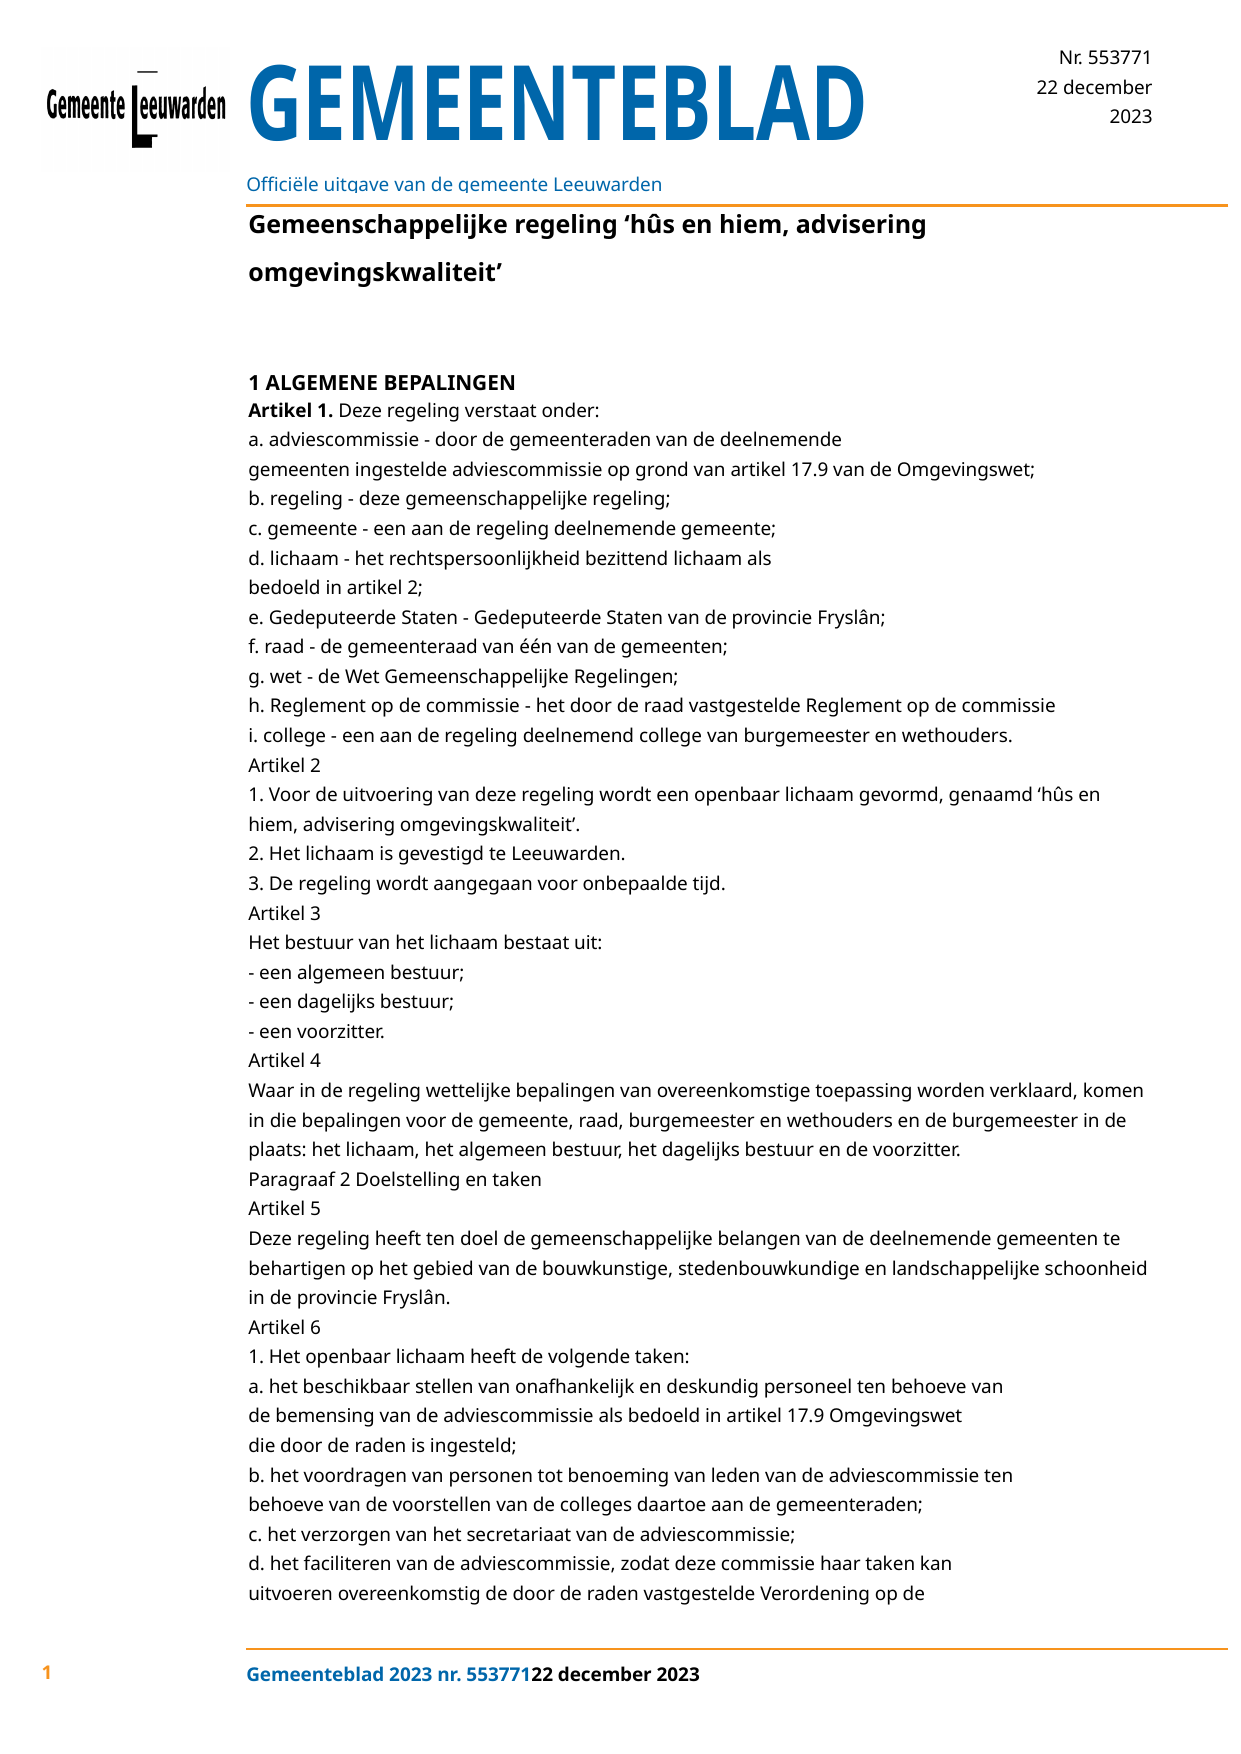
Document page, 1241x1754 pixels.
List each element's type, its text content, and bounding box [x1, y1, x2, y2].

text Artikel 3 [248, 900, 1152, 925]
text Artikel 1. Deze regeling verstaat onder: [248, 397, 1152, 422]
text c. gemeente - een aan de regeling deelnemende gemeente; [248, 515, 1152, 541]
text uitvoeren overeenkomstig de door de raden vastgestelde Verordening op de [248, 1580, 1152, 1606]
text - een voorzitter. [248, 1018, 1152, 1044]
text h. Reglement op de commissie - het door de raad vastgestelde Reglement op de commissie [248, 693, 1152, 718]
text die door de raden is ingesteld; [248, 1432, 1152, 1458]
text de bemensing van de adviescommissie als bedoeld in artikel 17.9 Omgevingswet [248, 1403, 1152, 1428]
text Deze regeling heeft ten doel de gemeenschappelijke belangen van de deelnemende gemeenten te behartigen op het gebied van de bouwkunstige, stedenbouwkundige en landschappelijke schoonheid in de provincie Fryslân. [248, 1225, 1152, 1310]
text - een algemeen bestuur; [248, 959, 1152, 984]
text e. Gedeputeerde Staten - Gedeputeerde Staten van de provincie Fryslân; [248, 604, 1152, 629]
text Paragraaf 2 Doelstelling en taken [248, 1166, 1152, 1192]
text Gemeenschappelijke regeling ‘hûs en hiem, advisering omgevingskwaliteit’ [248, 207, 1152, 288]
text 3. De regeling wordt aangegaan voor onbepaalde tijd. [248, 870, 1152, 896]
text Artikel 4 [248, 1048, 1152, 1073]
text g. wet - de Wet Gemeenschappelijke Regelingen; [248, 663, 1152, 689]
text a. het beschikbaar stellen van onafhankelijk en deskundig personeel ten behoeve van [248, 1373, 1152, 1399]
text d. lichaam - het rechtspersoonlijkheid bezittend lichaam als [248, 545, 1152, 570]
text 1. Het openbaar lichaam heeft de volgende taken: [248, 1343, 1152, 1369]
text c. het verzorgen van het secretariaat van de adviescommissie; [248, 1521, 1152, 1547]
text a. adviescommissie - door de gemeenteraden van de deelnemende [248, 426, 1152, 452]
text b. het voordragen van personen tot benoeming van leden van de adviescommissie ten [248, 1462, 1152, 1487]
text Waar in de regeling wettelijke bepalingen van overeenkomstige toepassing worden verklaard, komen in die bepalingen voor de gemeente, raad, burgemeester en wethouders en de burgemeester in de plaats: het lichaam, het algemeen bestuur, het dagelijks bestuur en de voorzitter. [248, 1077, 1152, 1162]
text Artikel 6 [248, 1314, 1152, 1339]
text 2. Het lichaam is gevestigd te Leeuwarden. [248, 841, 1152, 866]
text 1. Voor de uitvoering van deze regeling wordt een openbaar lichaam gevormd, genaamd ‘hûs en hiem, advisering omgevingskwaliteit’. [248, 781, 1152, 837]
text f. raad - de gemeenteraad van één van de gemeenten; [248, 633, 1152, 659]
text 1 ALGEMENE BEPALINGEN [248, 368, 1152, 397]
text bedoeld in artikel 2; [248, 574, 1152, 600]
text Artikel 5 [248, 1196, 1152, 1221]
text i. college - een aan de regeling deelnemend college van burgemeester en wethouders. [248, 722, 1152, 748]
text gemeenten ingestelde adviescommissie op grond van artikel 17.9 van de Omgevingswet; [248, 456, 1152, 482]
text Het bestuur van het lichaam bestaat uit: [248, 929, 1152, 955]
text behoeve van de voorstellen van de colleges daartoe aan de gemeenteraden; [248, 1491, 1152, 1517]
text b. regeling - deze gemeenschappelijke regeling; [248, 486, 1152, 511]
picture [41, 47, 231, 172]
text d. het faciliteren van de adviescommissie, zodat deze commissie haar taken kan [248, 1551, 1152, 1576]
text - een dagelijks bestuur; [248, 988, 1152, 1014]
text Artikel 2 [248, 752, 1152, 777]
